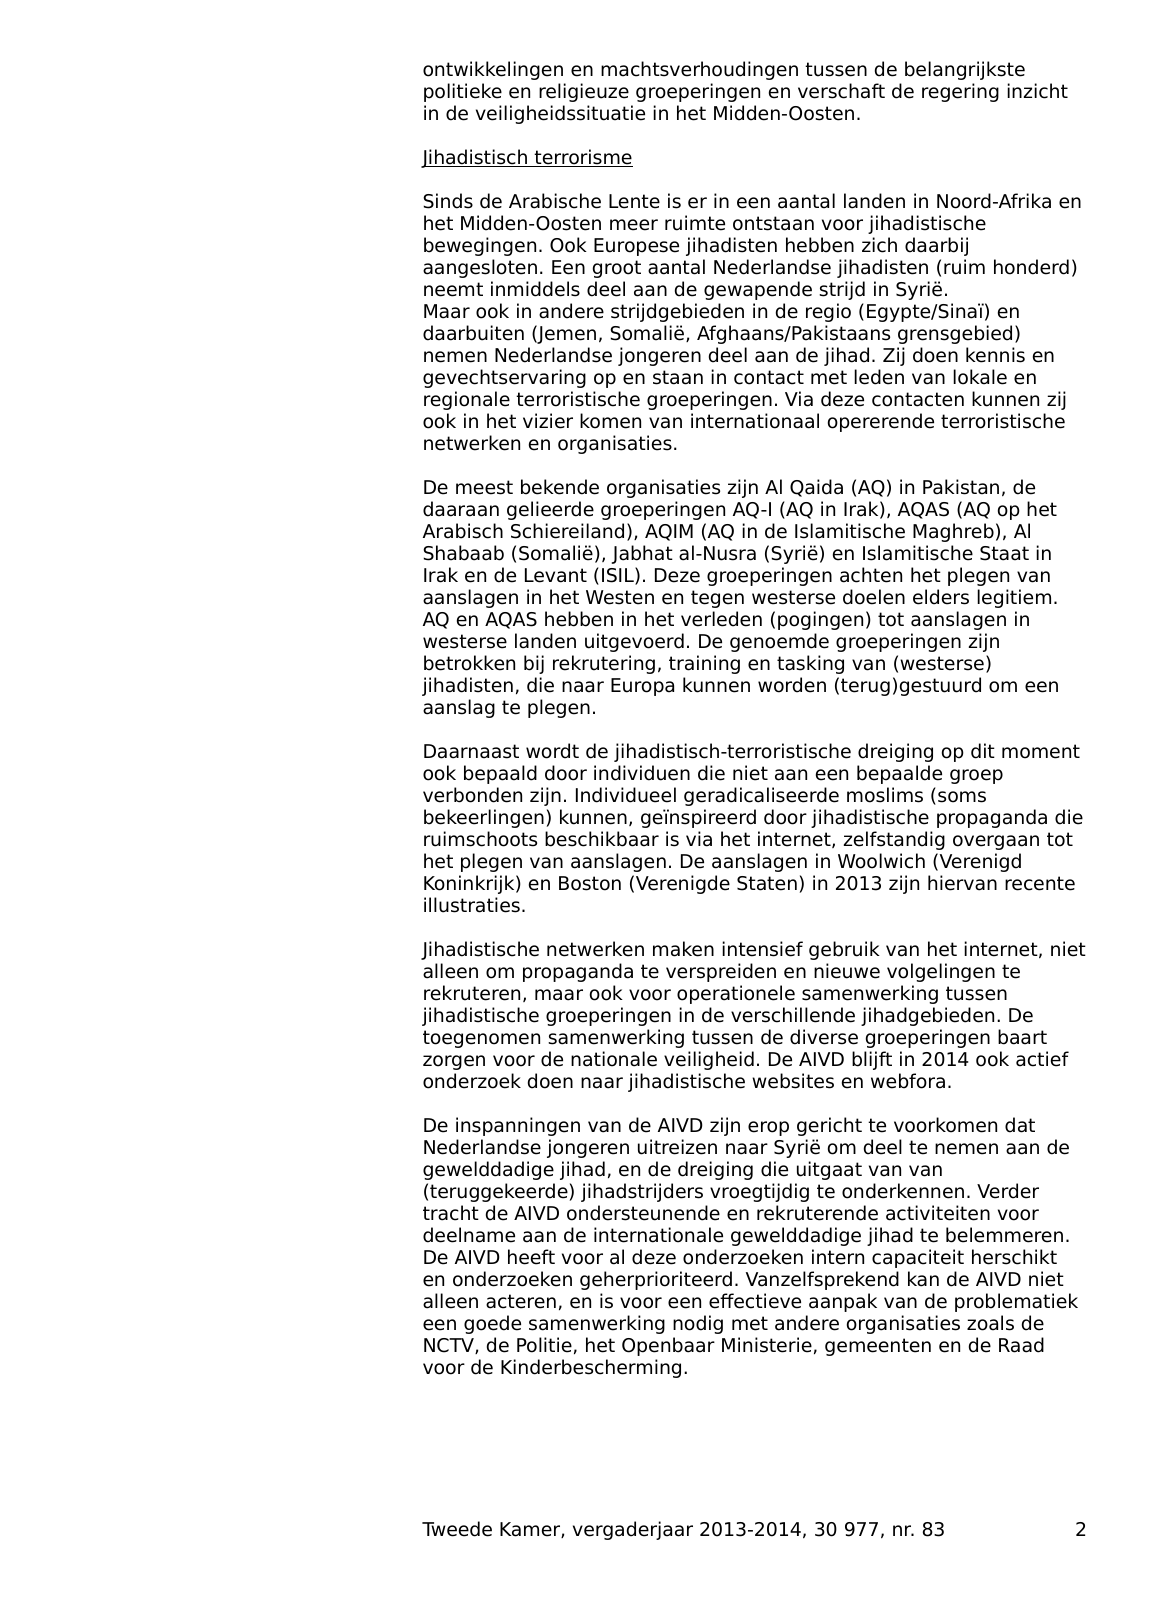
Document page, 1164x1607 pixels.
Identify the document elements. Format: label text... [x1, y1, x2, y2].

text Daarnaast wordt de jihadistisch-terroristische dreiging op dit moment ook bepaald door individuen die niet aan een bepaalde groep verbonden zijn. Individueel geradicaliseerde moslims (soms bekeerlingen) kunnen, geïnspireerd door jihadistische propaganda die ruimschoots beschikbaar is via het internet, zelfstandig overgaan tot het plegen van aanslagen. De aanslagen in Woolwich (Verenigd Koninkrijk) en Boston (Verenigde Staten) in 2013 zijn hiervan recente illustraties. [422, 741, 1087, 917]
text ontwikkelingen en machtsverhoudingen tussen de belangrijkste politieke en religieuze groeperingen en verschaft de regering inzicht in de veiligheidssituatie in het Midden-Oosten. [422, 59, 1087, 125]
text De meest bekende organisaties zijn Al Qaida (AQ) in Pakistan, de daaraan gelieerde groeperingen AQ-I (AQ in Irak), AQAS (AQ op het Arabisch Schiereiland), AQIM (AQ in de Islamitische Maghreb), Al Shabaab (Somalië), Jabhat al-Nusra (Syrië) en Islamitische Staat in Irak en de Levant (ISIL). Deze groeperingen achten het plegen van aanslagen in het Westen en tegen westerse doelen elders legitiem. AQ en AQAS hebben in het verleden (pogingen) tot aanslagen in westerse landen uitgevoerd. De genoemde groeperingen zijn betrokken bij rekrutering, training en tasking van (westerse) jihadisten, die naar Europa kunnen worden (terug)gestuurd om een aanslag te plegen. [422, 477, 1087, 719]
text De inspanningen van de AIVD zijn erop gericht te voorkomen dat Nederlandse jongeren uitreizen naar Syrië om deel te nemen aan de gewelddadige jihad, en de dreiging die uitgaat van van (teruggekeerde) jihadstrijders vroegtijdig te onderkennen. Verder tracht de AIVD ondersteunende en rekruterende activiteiten voor deelname aan de internationale gewelddadige jihad te belemmeren. De AIVD heeft voor al deze onderzoeken intern capaciteit herschikt en onderzoeken geherprioriteerd. Vanzelfsprekend kan de AIVD niet alleen acteren, en is voor een effectieve aanpak van de problematiek een goede samenwerking nodig met andere organisaties zoals de NCTV, de Politie, het Openbaar Ministerie, gemeenten en de Raad voor de Kinderbescherming. [422, 1115, 1087, 1379]
text Sinds de Arabische Lente is er in een aantal landen in Noord-Afrika en het Midden-Oosten meer ruimte ontstaan voor jihadistische bewegingen. Ook Europese jihadisten hebben zich daarbij aangesloten. Een groot aantal Nederlandse jihadisten (ruim honderd) neemt inmiddels deel aan de gewapende strijd in Syrië. [422, 191, 1087, 301]
text Maar ook in andere strijdgebieden in de regio (Egypte/Sinaï) en daarbuiten (Jemen, Somalië, Afghaans/Pakistaans grensgebied) nemen Nederlandse jongeren deel aan de jihad. Zij doen kennis en gevechtservaring op en staan in contact met leden van lokale en regionale terroristische groeperingen. Via deze contacten kunnen zij ook in het vizier komen van internationaal opererende terroristische netwerken en organisaties. [422, 301, 1087, 455]
text Jihadistische netwerken maken intensief gebruik van het internet, niet alleen om propaganda te verspreiden en nieuwe volgelingen te rekruteren, maar ook voor operationele samenwerking tussen jihadistische groeperingen in de verschillende jihadgebieden. De toegenomen samenwerking tussen de diverse groeperingen baart zorgen voor de nationale veiligheid. De AIVD blijft in 2014 ook actief onderzoek doen naar jihadistische websites en webfora. [422, 939, 1087, 1093]
subtitle Jihadistisch terrorisme [422, 147, 1087, 169]
